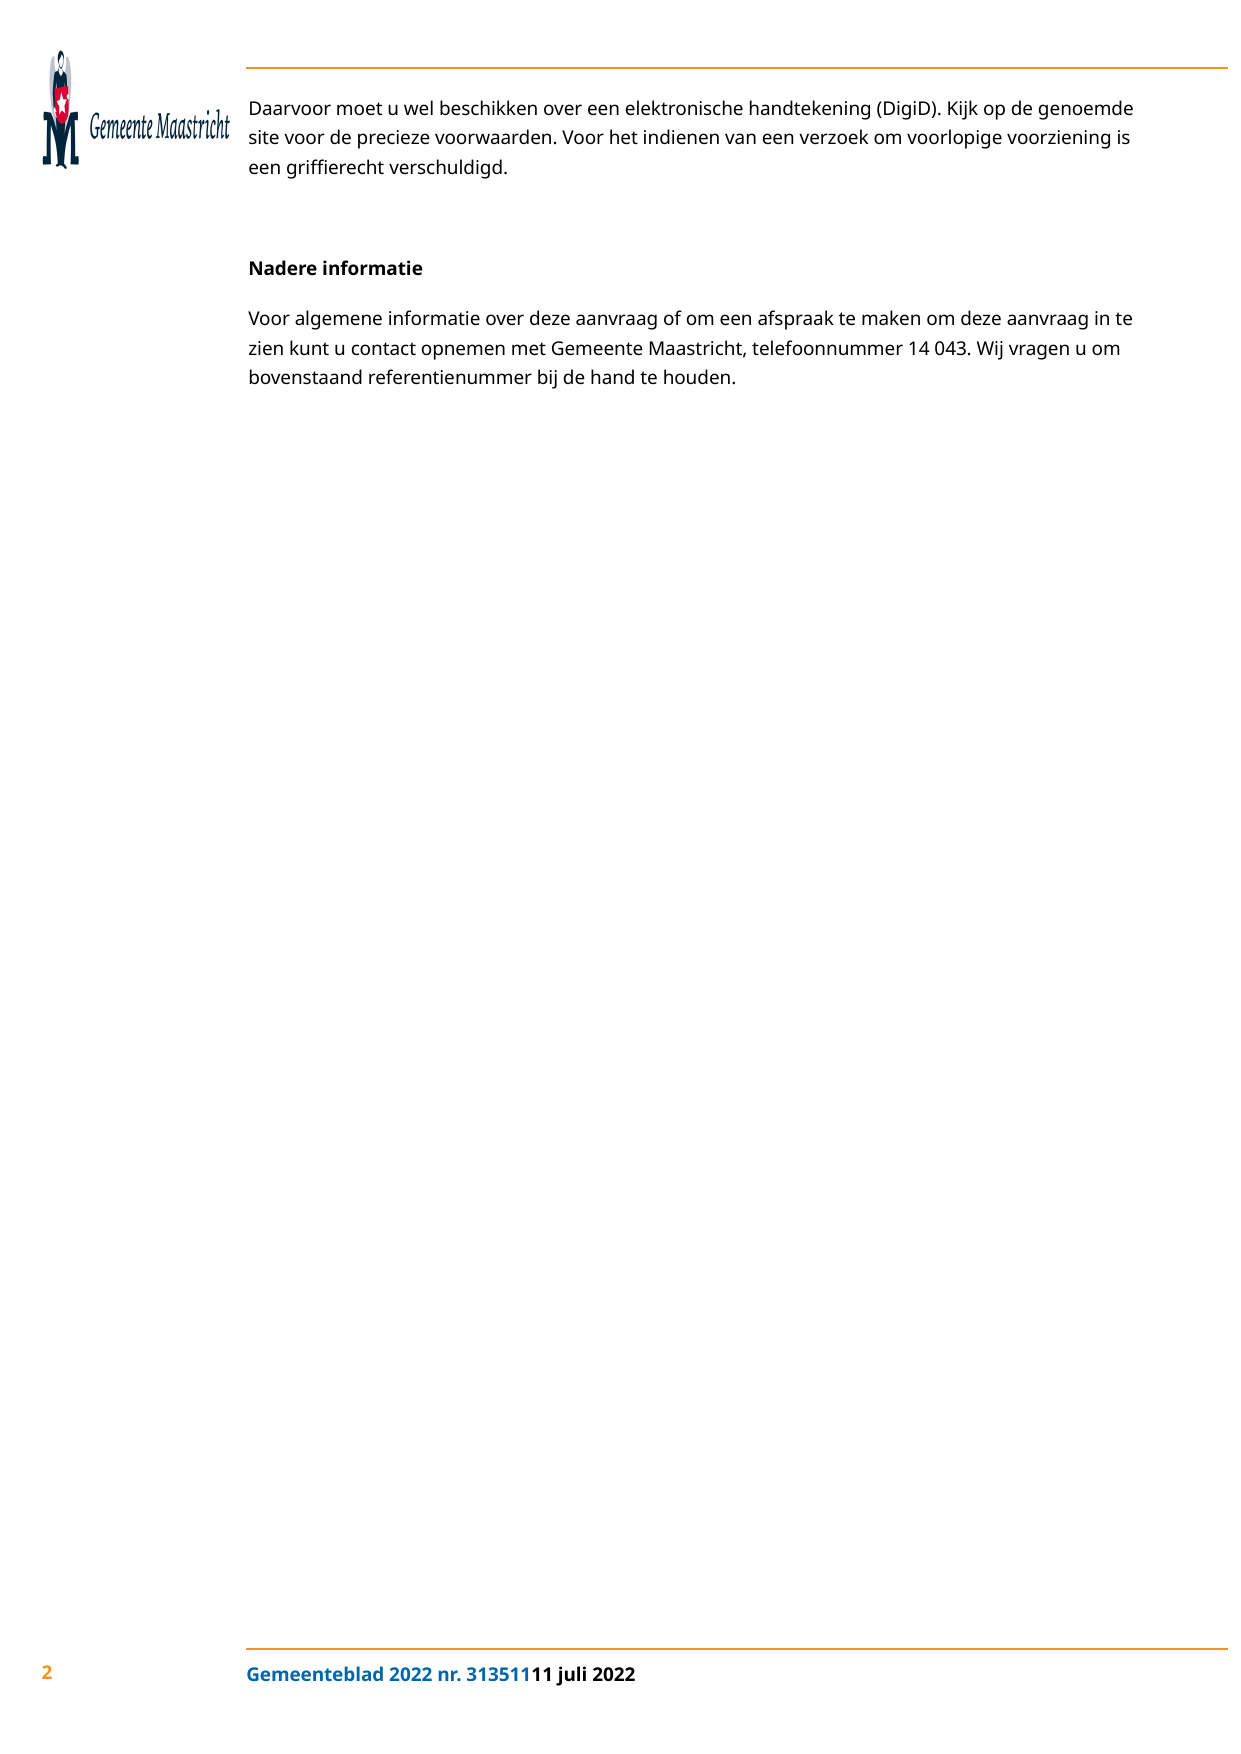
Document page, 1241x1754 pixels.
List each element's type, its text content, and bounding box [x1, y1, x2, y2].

text Nadere informatie [248, 255, 1152, 281]
text Daarvoor moet u wel beschikken over een elektronische handtekening (DigiD). Kijk op de genoemde site voor de precieze voorwaarden. Voor het indienen van een verzoek om voorlopige voorziening is een griffierecht verschuldigd. [248, 95, 1152, 180]
picture [41, 47, 231, 172]
text Voor algemene informatie over deze aanvraag of om een afspraak te maken om deze aanvraag in te zien kunt u contact opnemen met Gemeente Maastricht, telefoonnummer 14 043. Wij vragen u om bovenstaand referentienummer bij de hand te houden. [248, 305, 1152, 390]
